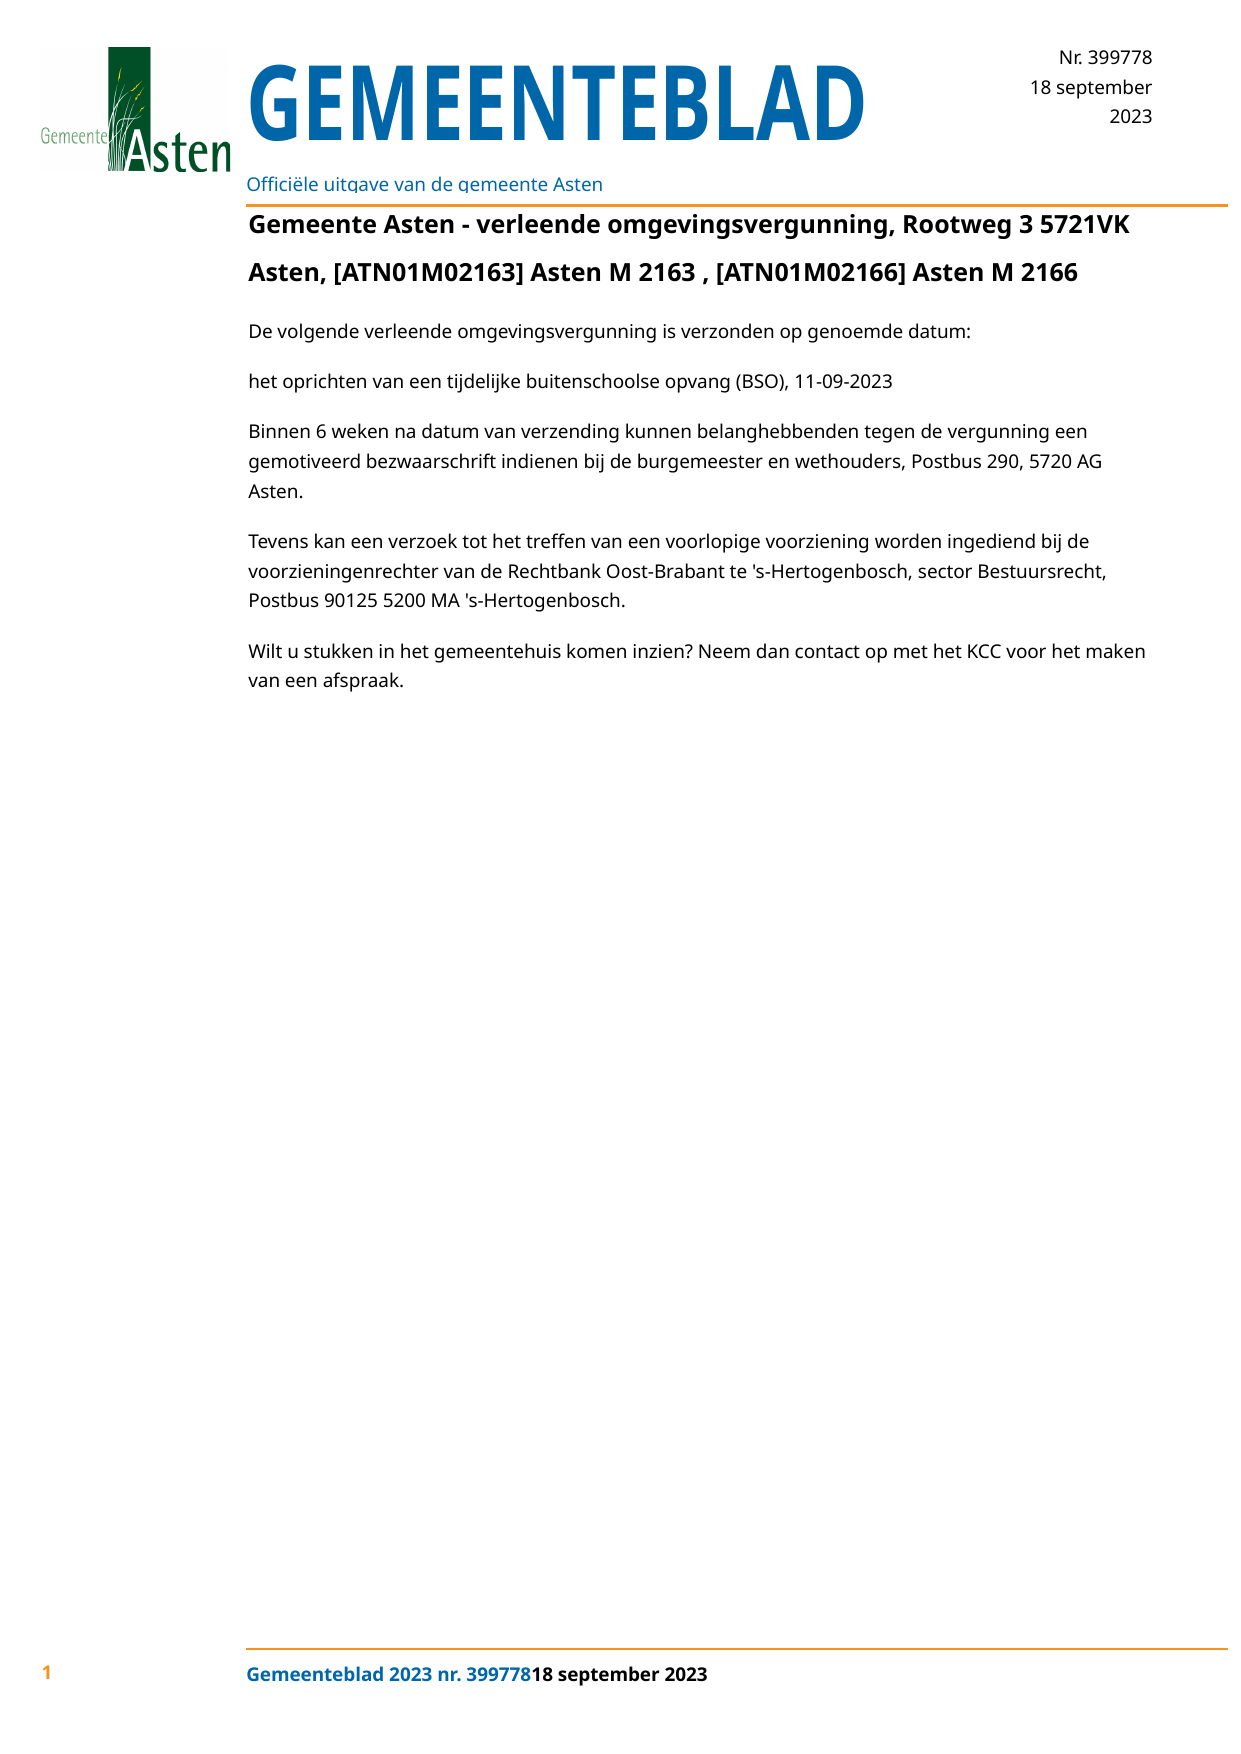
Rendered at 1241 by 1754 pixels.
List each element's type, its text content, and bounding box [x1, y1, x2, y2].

picture [41, 47, 231, 172]
text Gemeente Asten - verleende omgevingsvergunning, Rootweg 3 5721VK Asten, [ATN01M02163] Asten M 2163 , [ATN01M02166] Asten M 2166 [248, 207, 1152, 288]
text het oprichten van een tijdelijke buitenschoolse opvang (BSO), 11-09-2023 [248, 368, 1152, 394]
text De volgende verleende omgevingsvergunning is verzonden op genoemde datum: [248, 318, 1152, 344]
text Wilt u stukken in het gemeentehuis komen inzien? Neem dan contact op met het KCC voor het maken van een afspraak. [248, 638, 1152, 693]
text Binnen 6 weken na datum van verzending kunnen belanghebbenden tegen de vergunning een gemotiveerd bezwaarschrift indienen bij de burgemeester en wethouders, Postbus 290, 5720 AG Asten. [248, 419, 1152, 504]
text Tevens kan een verzoek tot het treffen van een voorlopige voorziening worden ingediend bij de voorzieningenrechter van de Rechtbank Oost-Brabant te 's-Hertogenbosch, sector Bestuursrecht, Postbus 90125 5200 MA 's-Hertogenbosch. [248, 528, 1152, 613]
